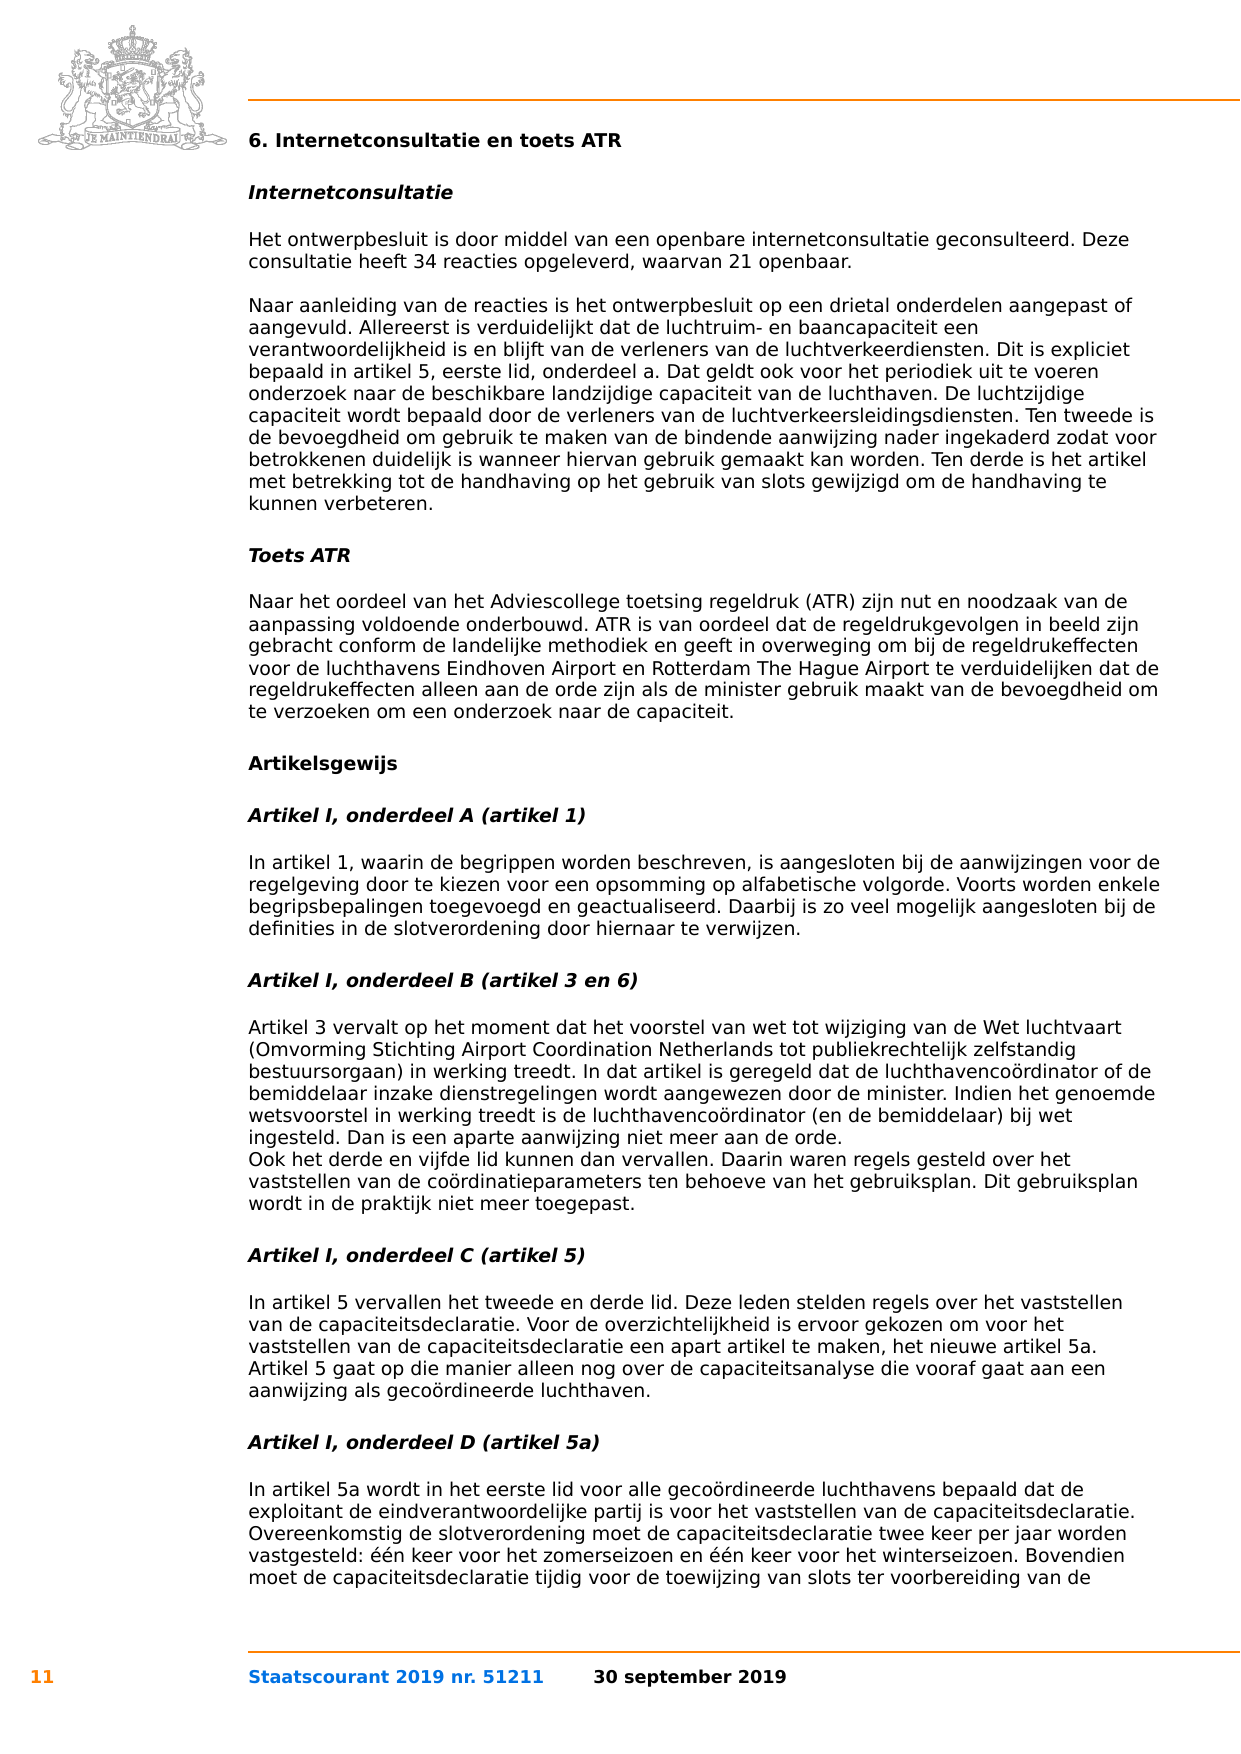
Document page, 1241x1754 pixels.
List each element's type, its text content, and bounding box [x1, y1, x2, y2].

subtitle Artikel I, onderdeel B (artikel 3 en 6) [248, 970, 1163, 992]
text Ook het derde en vijfde lid kunnen dan vervallen. Daarin waren regels gesteld over het vaststellen van de coördinatieparameters ten behoeve van het gebruiksplan. Dit gebruiksplan wordt in de praktijk niet meer toegepast. [248, 1149, 1163, 1215]
text Het ontwerpbesluit is door middel van een openbare internetconsultatie geconsulteerd. Deze consultatie heeft 34 reacties opgeleverd, waarvan 21 openbaar. [248, 229, 1163, 273]
subtitle Toets ATR [248, 544, 1163, 566]
subtitle Internetconsultatie [248, 182, 1163, 204]
subtitle Artikel I, onderdeel D (artikel 5a) [248, 1432, 1163, 1454]
subtitle 6. Internetconsultatie en toets ATR [248, 130, 1163, 152]
text In artikel 1, waarin de begrippen worden beschreven, is aangesloten bij de aanwijzingen voor de regelgeving door te kiezen voor een opsomming op alfabetische volgorde. Voorts worden enkele begripsbepalingen toegevoegd en geactualiseerd. Daarbij is zo veel mogelijk aangesloten bij de definities in de slotverordening door hiernaar te verwijzen. [248, 852, 1163, 940]
subtitle Artikelsgewijs [248, 753, 1163, 775]
text In artikel 5 vervallen het tweede en derde lid. Deze leden stelden regels over het vaststellen van de capaciteitsdeclaratie. Voor de overzichtelijkheid is ervoor gekozen om voor het vaststellen van de capaciteitsdeclaratie een apart artikel te maken, het nieuwe artikel 5a. Artikel 5 gaat op die manier alleen nog over de capaciteitsanalyse die vooraf gaat aan een aanwijzing als gecoördineerde luchthaven. [248, 1292, 1163, 1402]
picture [38, 25, 227, 150]
text Naar aanleiding van de reacties is het ontwerpbesluit op een drietal onderdelen aangepast of aangevuld. Allereerst is verduidelijkt dat de luchtruim- en baancapaciteit een verantwoordelijkheid is en blijft van de verleners van de luchtverkeerdiensten. Dit is expliciet bepaald in artikel 5, eerste lid, onderdeel a. Dat geldt ook voor het periodiek uit te voeren onderzoek naar de beschikbare landzijdige capaciteit van de luchthaven. De luchtzijdige capaciteit wordt bepaald door de verleners van de luchtverkeersleidingsdiensten. Ten tweede is de bevoegdheid om gebruik te maken van de bindende aanwijzing nader ingekaderd zodat voor betrokkenen duidelijk is wanneer hiervan gebruik gemaakt kan worden. Ten derde is het artikel met betrekking tot de handhaving op het gebruik van slots gewijzigd om de handhaving te kunnen verbeteren. [248, 295, 1163, 514]
text Naar het oordeel van het Adviescollege toetsing regeldruk (ATR) zijn nut en noodzaak van de aanpassing voldoende onderbouwd. ATR is van oordeel dat de regeldrukgevolgen in beeld zijn gebracht conform de landelijke methodiek en geeft in overweging om bij de regeldrukeffecten voor de luchthavens Eindhoven Airport en Rotterdam The Hague Airport te verduidelijken dat de regeldrukeffecten alleen aan de orde zijn als de minister gebruik maakt van de bevoegdheid om te verzoeken om een onderzoek naar de capaciteit. [248, 591, 1163, 723]
text In artikel 5a wordt in het eerste lid voor alle gecoördineerde luchthavens bepaald dat de exploitant de eindverantwoordelijke partij is voor het vaststellen van de capaciteitsdeclaratie. Overeenkomstig de slotverordening moet de capaciteitsdeclaratie twee keer per jaar worden vastgesteld: één keer voor het zomerseizoen en één keer voor het winterseizoen. Bovendien moet de capaciteitsdeclaratie tijdig voor de toewijzing van slots ter voorbereiding van de [248, 1479, 1163, 1589]
subtitle Artikel I, onderdeel C (artikel 5) [248, 1245, 1163, 1267]
subtitle Artikel I, onderdeel A (artikel 1) [248, 805, 1163, 827]
text Artikel 3 vervalt op het moment dat het voorstel van wet tot wijziging van de Wet luchtvaart (Omvorming Stichting Airport Coordination Netherlands tot publiekrechtelijk zelfstandig bestuursorgaan) in werking treedt. In dat artikel is geregeld dat de luchthavencoördinator of de bemiddelaar inzake dienstregelingen wordt aangewezen door de minister. Indien het genoemde wetsvoorstel in werking treedt is de luchthavencoördinator (en de bemiddelaar) bij wet ingesteld. Dan is een aparte aanwijzing niet meer aan de orde. [248, 1017, 1163, 1149]
